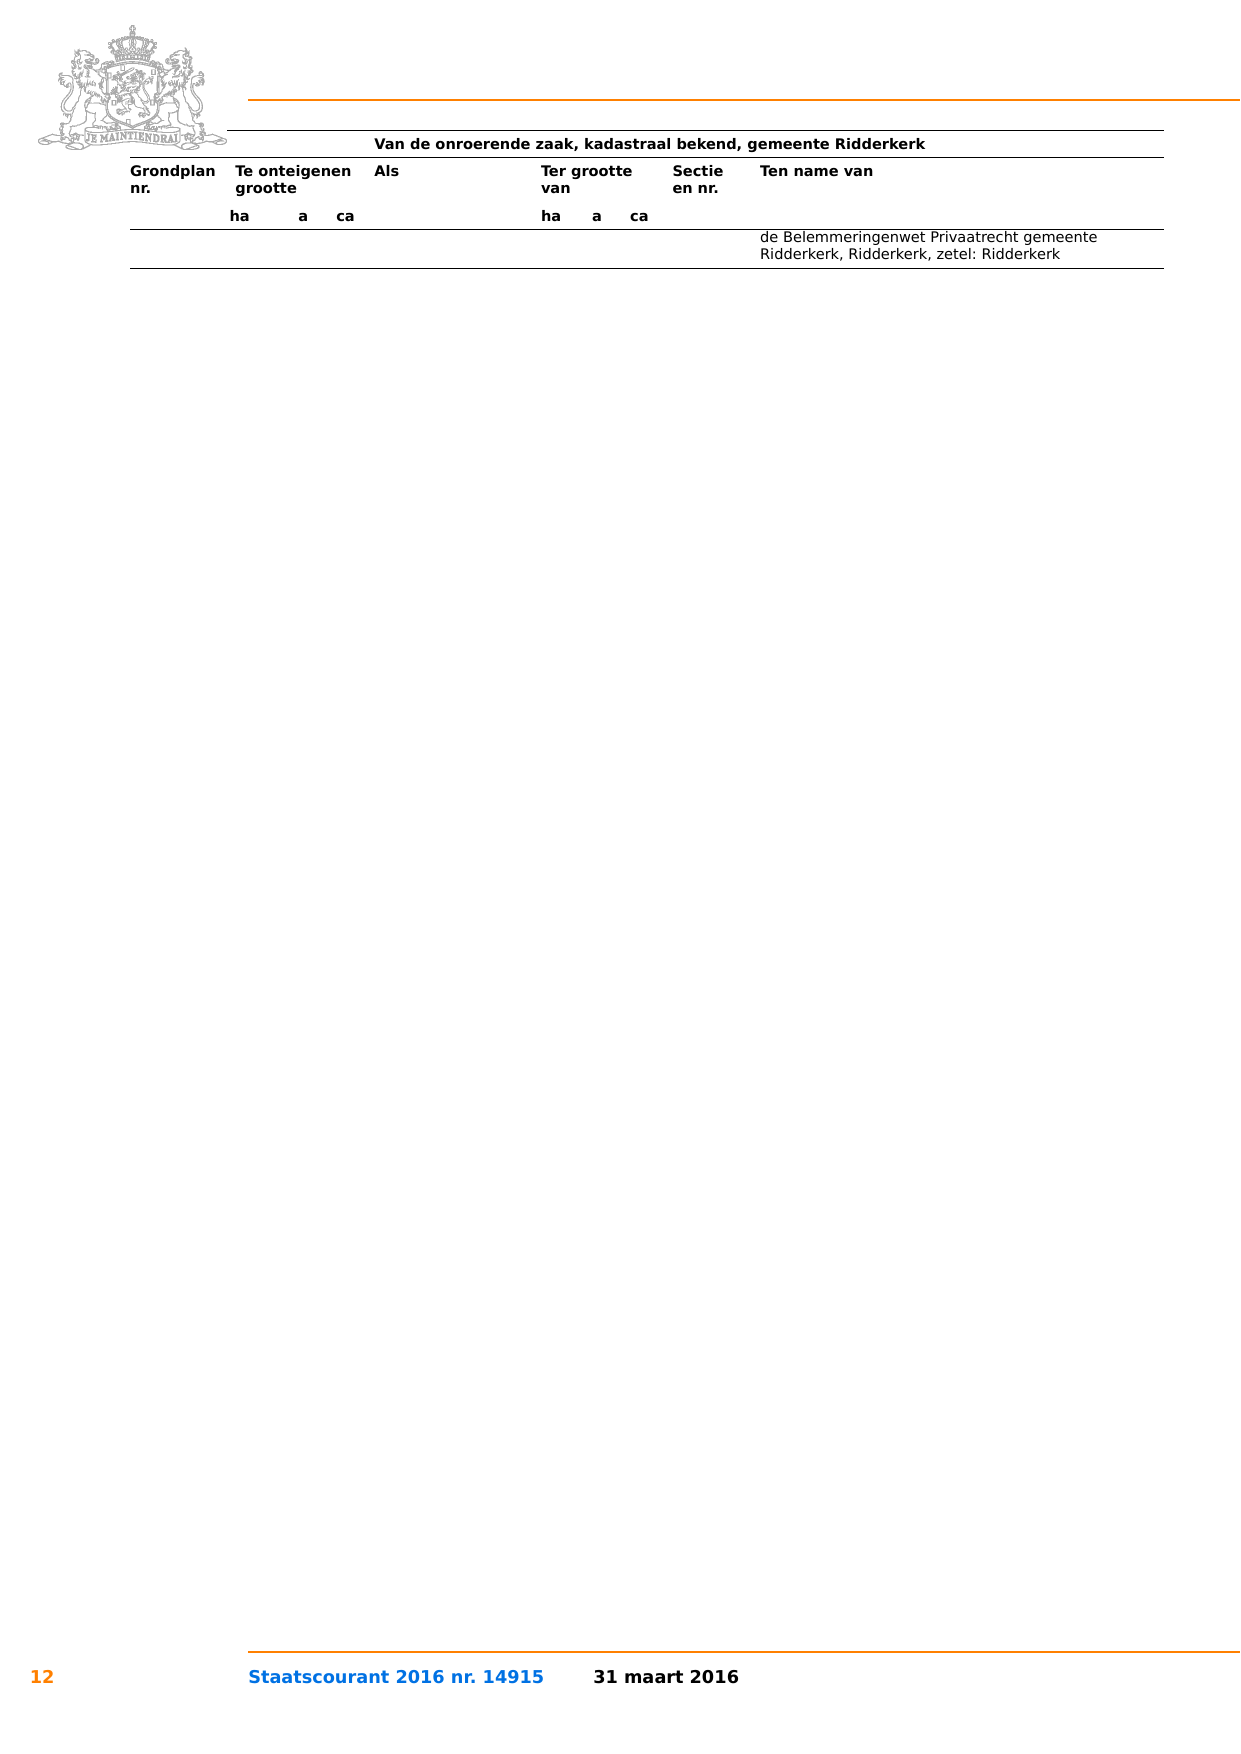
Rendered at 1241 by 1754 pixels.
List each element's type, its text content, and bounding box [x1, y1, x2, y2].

table_cell ha [535, 202, 586, 229]
table_cell Ten name van [754, 158, 1163, 229]
table_cell [535, 230, 586, 268]
table_cell [292, 230, 330, 268]
table_cell Grondplan nr. [130, 158, 229, 229]
table_cell ha [229, 202, 292, 229]
table_cell [229, 230, 292, 268]
table_cell ca [624, 202, 666, 229]
picture [38, 25, 227, 150]
table_cell [130, 230, 229, 268]
table_cell Sectie en nr. [666, 158, 754, 229]
table_cell [368, 230, 535, 268]
table_cell de Belemmeringenwet Privaatrecht gemeente Ridderkerk, Ridderkerk, zetel: Ridderkerk [754, 230, 1163, 268]
table_cell [666, 230, 754, 268]
table_header Van de onroerende zaak, kadastraal bekend, gemeente Ridderkerk [368, 131, 1163, 157]
table_header [130, 131, 368, 157]
table_cell [624, 230, 666, 268]
table_cell Ter grootte van [535, 158, 666, 202]
table_cell a [586, 202, 624, 229]
table_cell a [292, 202, 330, 229]
table_cell Te onteigenen grootte [229, 158, 368, 202]
table_cell ca [330, 202, 368, 229]
table_cell [586, 230, 624, 268]
table_cell Als [368, 158, 535, 229]
table_cell [330, 230, 368, 268]
